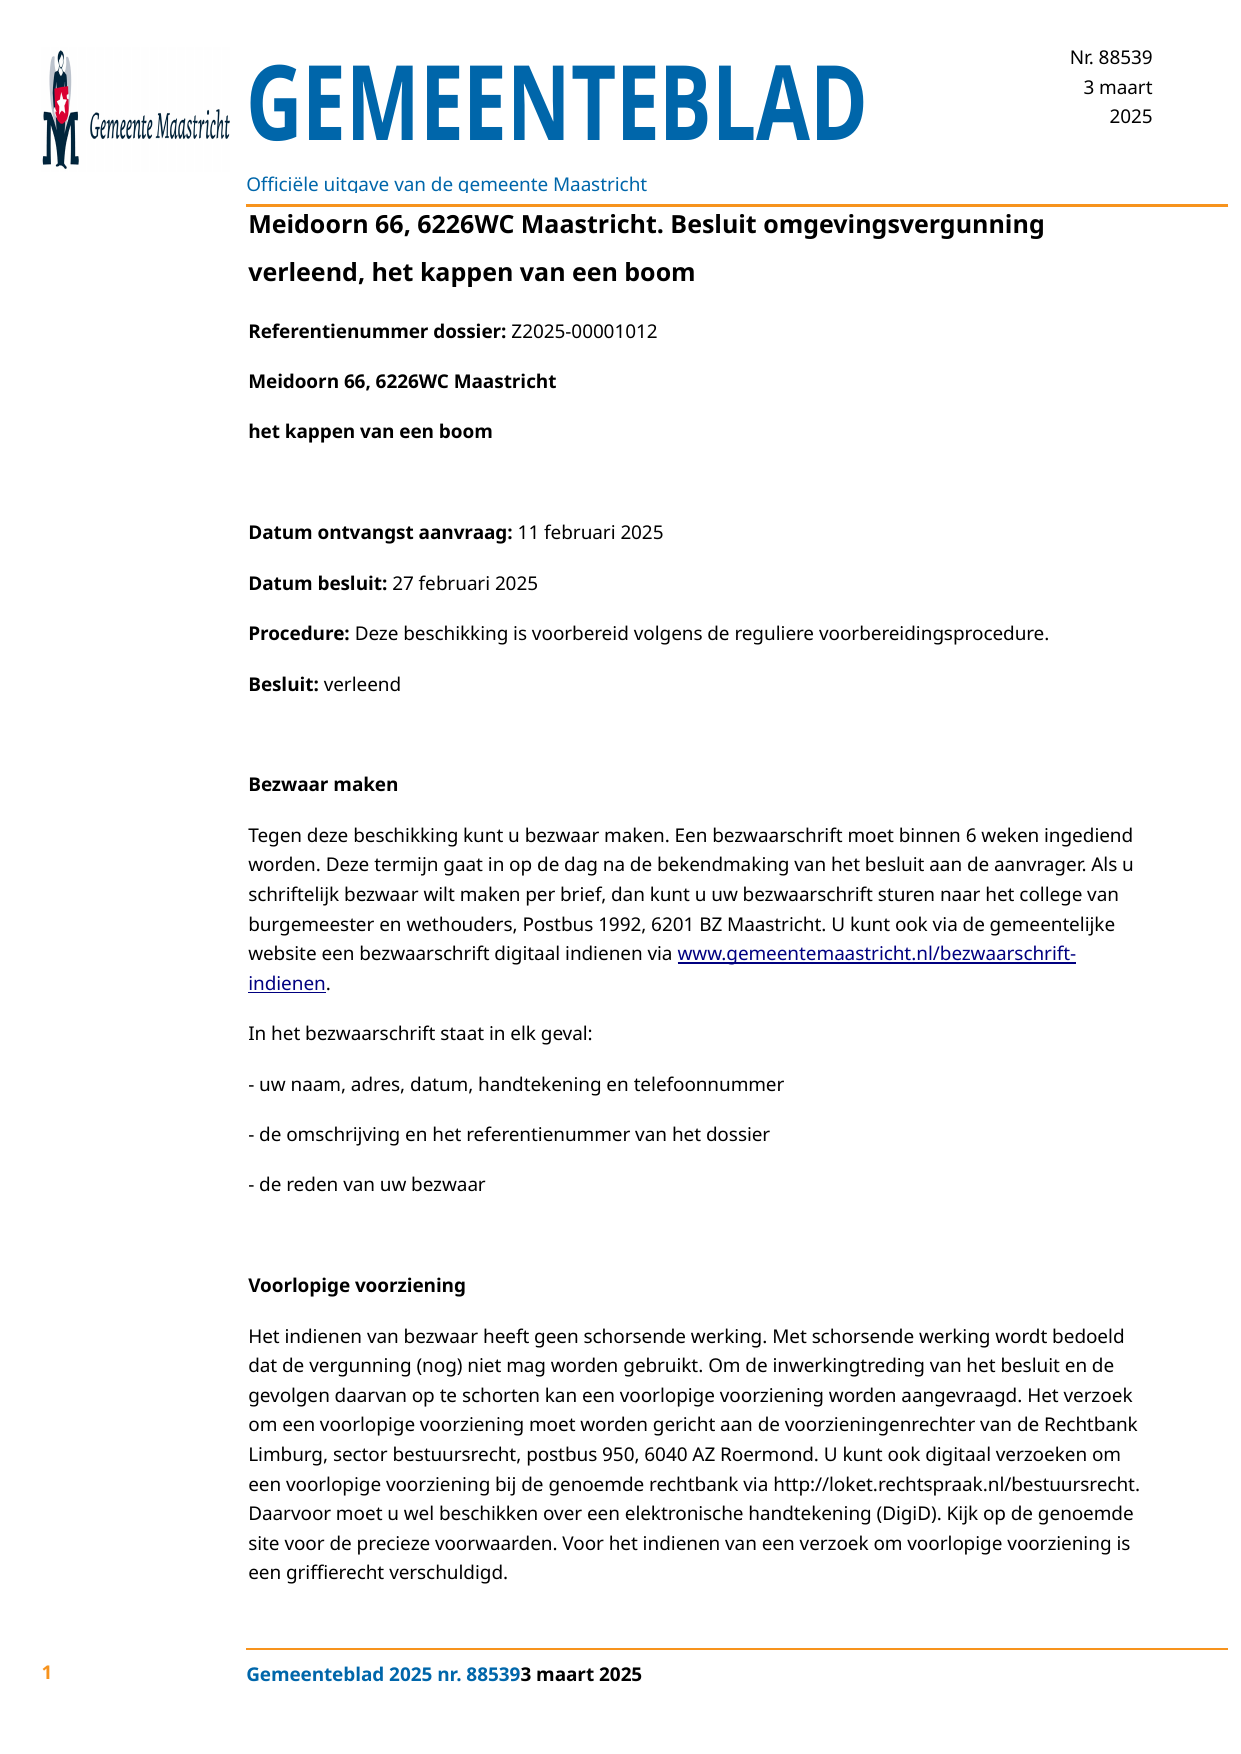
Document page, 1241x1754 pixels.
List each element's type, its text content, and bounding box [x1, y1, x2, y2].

text In het bezwaarschrift staat in elk geval: [248, 1020, 1152, 1046]
text Referentienummer dossier: Z2025-00001012 [248, 318, 1152, 344]
text Voorlopige voorziening [248, 1272, 1152, 1298]
text - uw naam, adres, datum, handtekening en telefoonnummer [248, 1071, 1152, 1097]
text Meidoorn 66, 6226WC Maastricht [248, 368, 1152, 394]
text Procedure: Deze beschikking is voorbereid volgens de reguliere voorbereidingsprocedure. [248, 620, 1152, 646]
text - de omschrijving en het referentienummer van het dossier [248, 1121, 1152, 1147]
text Datum besluit: 27 februari 2025 [248, 570, 1152, 596]
text Tegen deze beschikking kunt u bezwaar maken. Een bezwaarschrift moet binnen 6 weken ingediend worden. Deze termijn gaat in op de dag na de bekendmaking van het besluit aan de aanvrager. Als u schriftelijk bezwaar wilt maken per brief, dan kunt u uw bezwaarschrift sturen naar het college van burgemeester en wethouders, Postbus 1992, 6201 BZ Maastricht. U kunt ook via de gemeentelijke website een bezwaarschrift digitaal indienen via www.gemeentemaastricht.nl/bezwaarschrift-indienen. [248, 822, 1152, 996]
text Bezwaar maken [248, 772, 1152, 797]
text Datum ontvangst aanvraag: 11 februari 2025 [248, 519, 1152, 545]
text - de reden van uw bezwaar [248, 1172, 1152, 1197]
text Besluit: verleend [248, 671, 1152, 697]
text het kappen van een boom [248, 419, 1152, 444]
text Meidoorn 66, 6226WC Maastricht. Besluit omgevingsvergunning verleend, het kappen van een boom [248, 207, 1152, 288]
text Het indienen van bezwaar heeft geen schorsende werking. Met schorsende werking wordt bedoeld dat de vergunning (nog) niet mag worden gebruikt. Om de inwerkingtreding van het besluit en de gevolgen daarvan op te schorten kan een voorlopige voorziening worden aangevraagd. Het verzoek om een voorlopige voorziening moet worden gericht aan de voorzieningenrechter van de Rechtbank Limburg, sector bestuursrecht, postbus 950, 6040 AZ Roermond. U kunt ook digitaal verzoeken om een voorlopige voorziening bij de genoemde rechtbank via http://loket.rechtspraak.nl/bestuursrecht. Daarvoor moet u wel beschikken over een elektronische handtekening (DigiD). Kijk op de genoemde site voor de precieze voorwaarden. Voor het indienen van een verzoek om voorlopige voorziening is een griffierecht verschuldigd. [248, 1323, 1152, 1585]
picture [41, 47, 231, 172]
